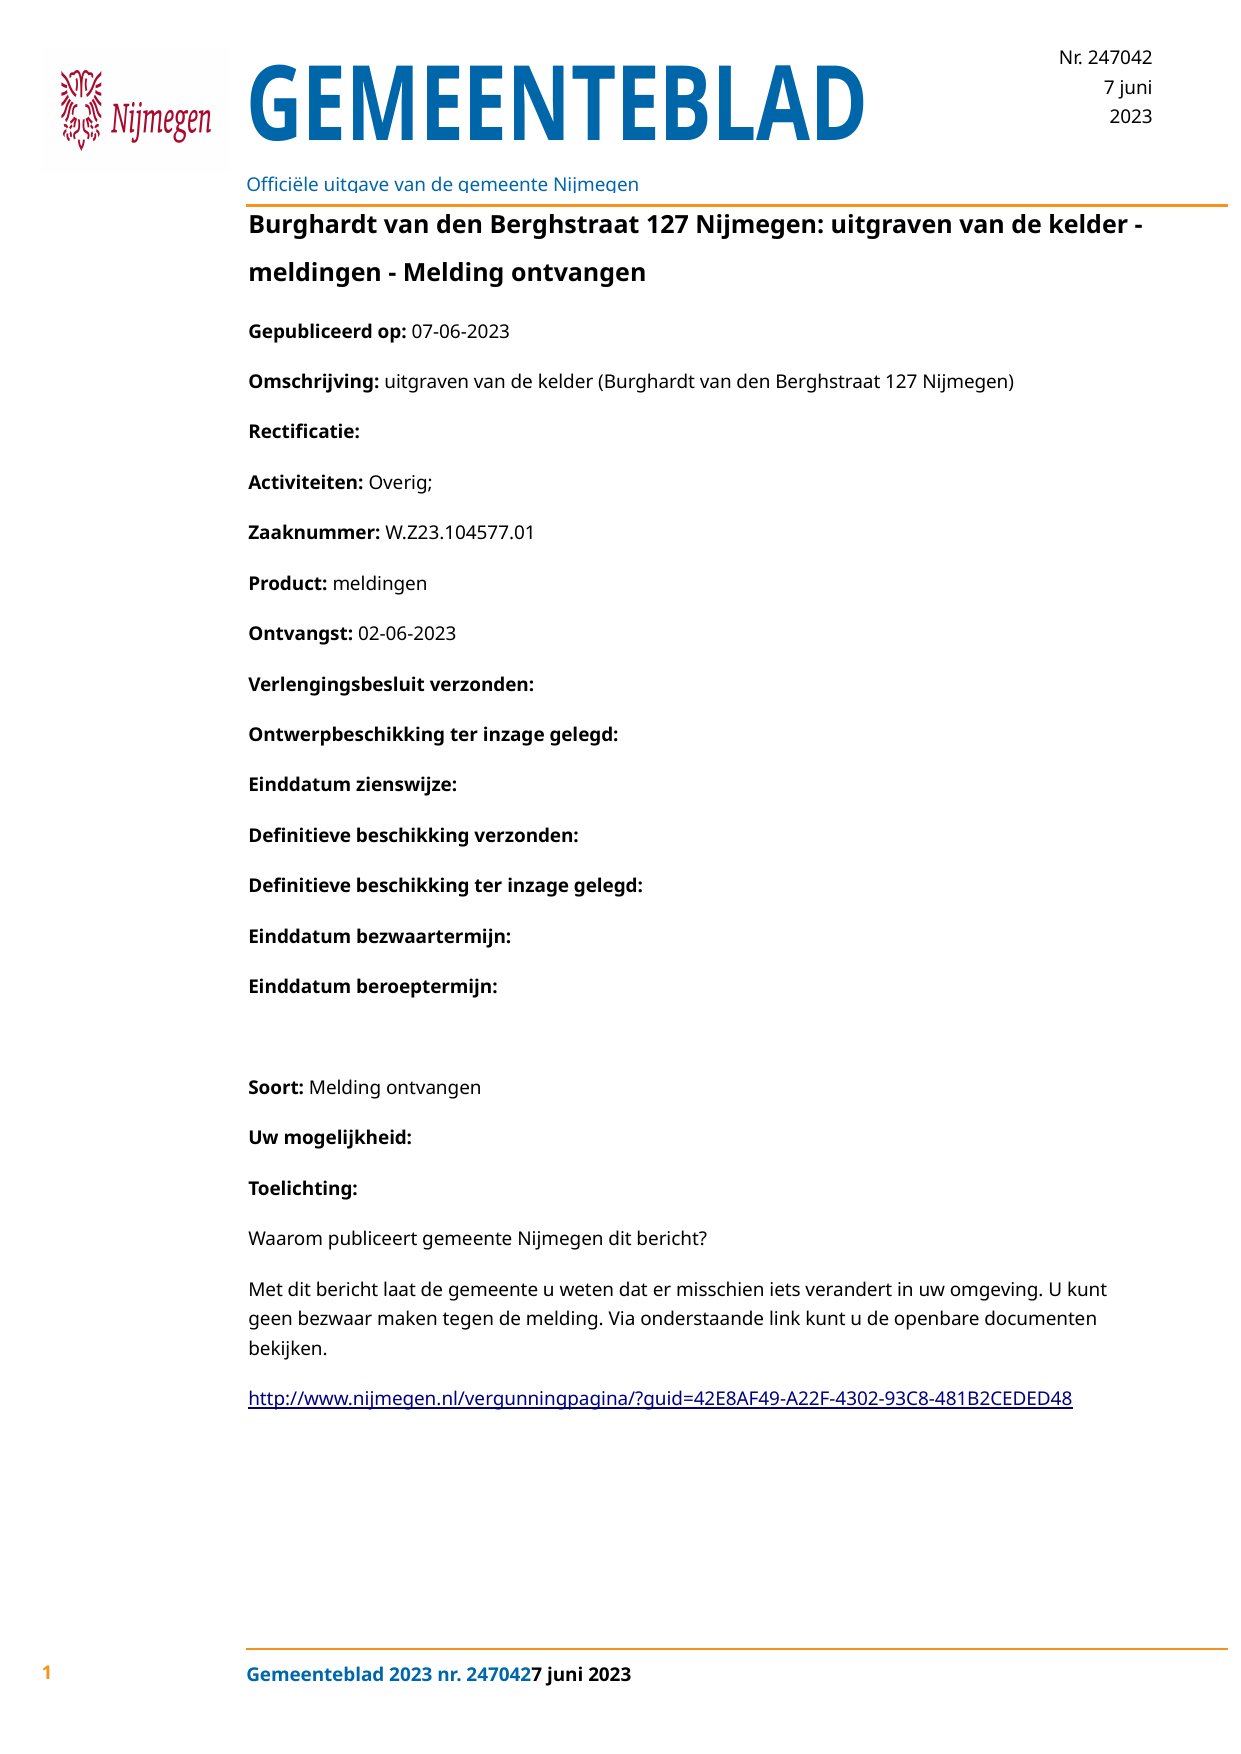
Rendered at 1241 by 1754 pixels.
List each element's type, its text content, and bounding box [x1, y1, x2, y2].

text Verlengingsbesluit verzonden: [248, 671, 1152, 697]
text Einddatum bezwaartermijn: [248, 923, 1152, 949]
text Product: meldingen [248, 570, 1152, 596]
text Soort: Melding ontvangen [248, 1074, 1152, 1100]
text Einddatum beroeptermijn: [248, 973, 1152, 999]
text Uw mogelijkheid: [248, 1124, 1152, 1150]
text Zaaknummer: W.Z23.104577.01 [248, 519, 1152, 545]
text Ontvangst: 02-06-2023 [248, 620, 1152, 646]
text Omschrijving: uitgraven van de kelder (Burghardt van den Berghstraat 127 Nijmegen) [248, 368, 1152, 394]
text Burghardt van den Berghstraat 127 Nijmegen: uitgraven van de kelder - meldingen - Melding ontvangen [248, 207, 1152, 288]
text Gepubliceerd op: 07-06-2023 [248, 318, 1152, 344]
text Einddatum zienswijze: [248, 772, 1152, 797]
text Rectificatie: [248, 419, 1152, 444]
text Met dit bericht laat de gemeente u weten dat er misschien iets verandert in uw omgeving. U kunt geen bezwaar maken tegen de melding. Via onderstaande link kunt u de openbare documenten bekijken. [248, 1276, 1152, 1361]
text Toelichting: [248, 1175, 1152, 1201]
text Definitieve beschikking ter inzage gelegd: [248, 872, 1152, 898]
text http://www.nijmegen.nl/vergunningpagina/?guid=42E8AF49-A22F-4302-93C8-481B2CEDED48 [248, 1385, 1152, 1411]
text Activiteiten: Overig; [248, 469, 1152, 495]
picture [41, 47, 231, 172]
text Definitieve beschikking verzonden: [248, 822, 1152, 848]
text Waarom publiceert gemeente Nijmegen dit bericht? [248, 1225, 1152, 1251]
text Ontwerpbeschikking ter inzage gelegd: [248, 721, 1152, 747]
